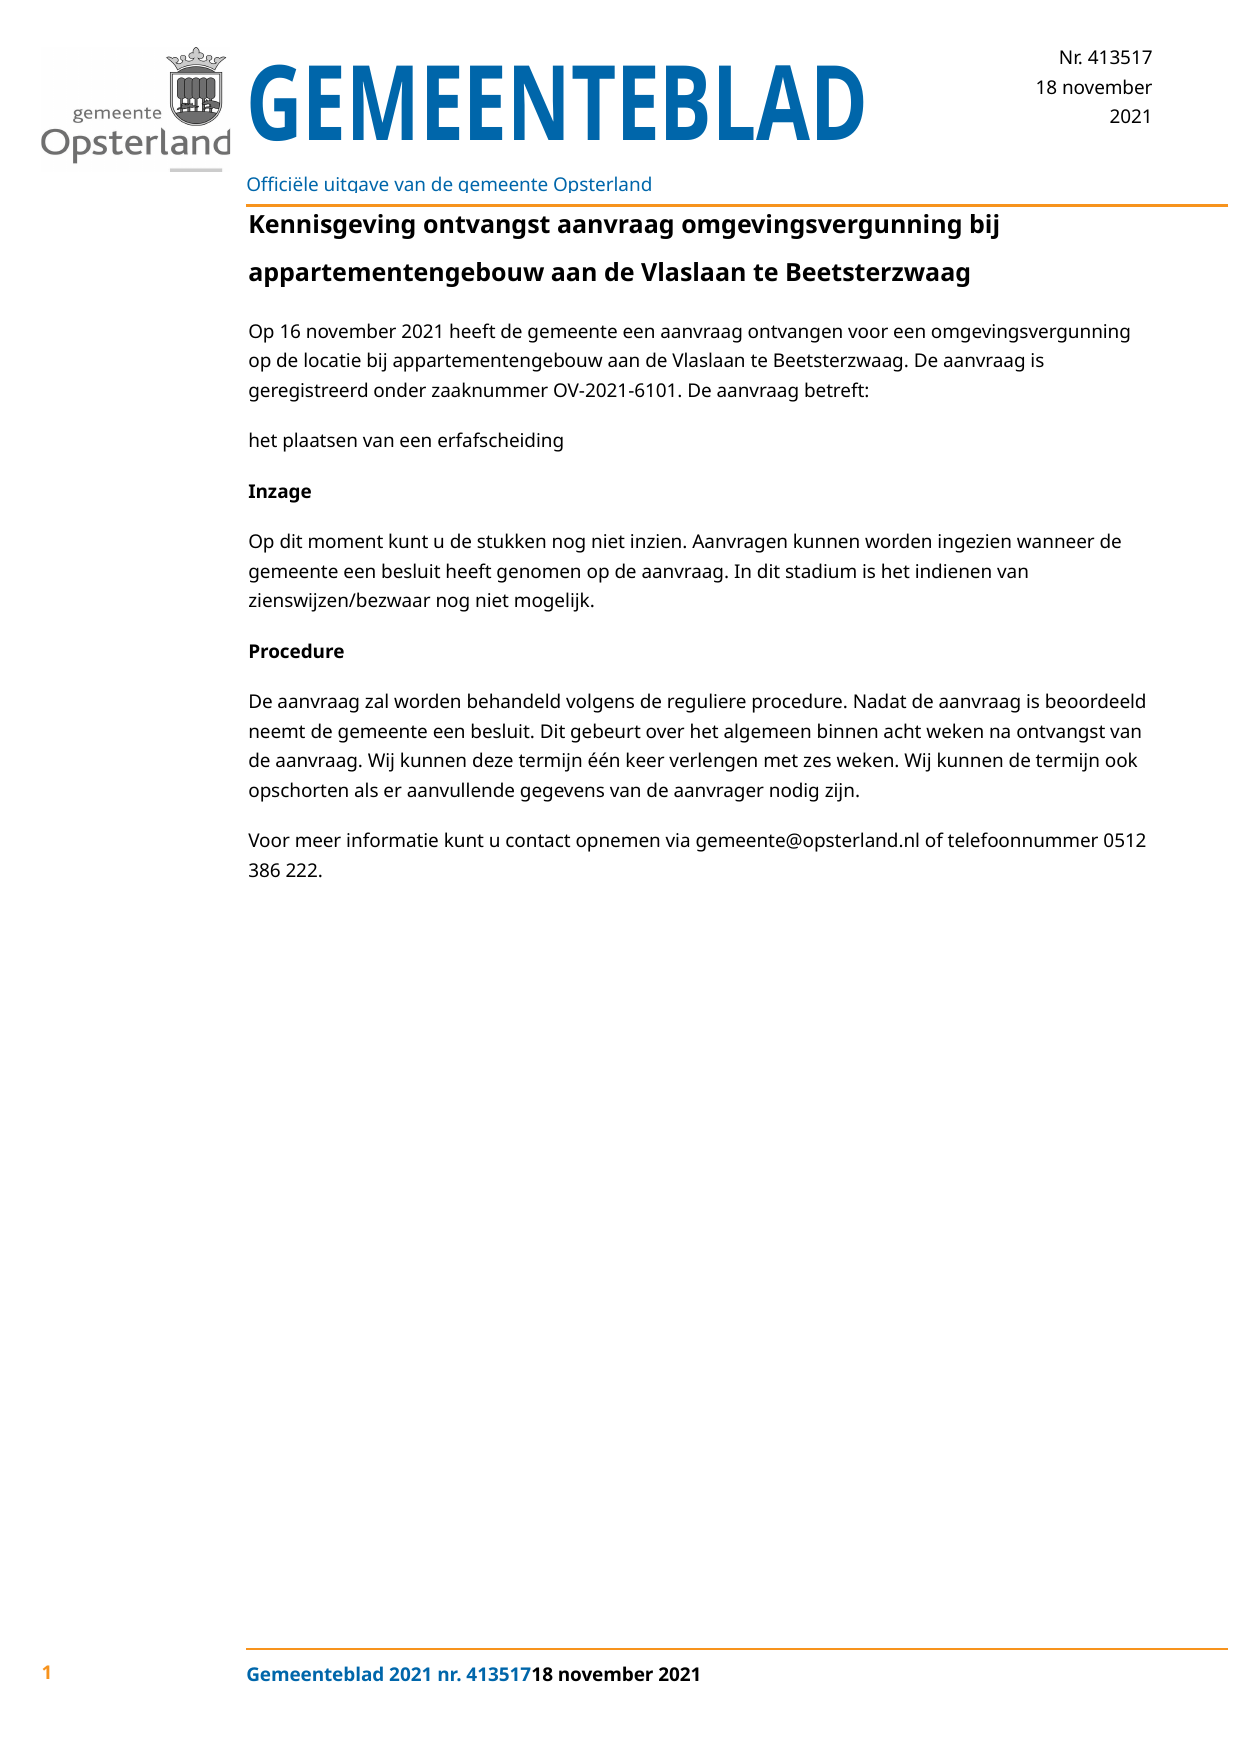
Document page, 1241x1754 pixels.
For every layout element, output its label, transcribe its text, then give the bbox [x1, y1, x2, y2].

text Procedure [248, 638, 1152, 664]
picture [41, 47, 231, 172]
text Kennisgeving ontvangst aanvraag omgevingsvergunning bij appartementengebouw aan de Vlaslaan te Beetsterzwaag [248, 207, 1152, 288]
text De aanvraag zal worden behandeld volgens de reguliere procedure. Nadat de aanvraag is beoordeeld neemt de gemeente een besluit. Dit gebeurt over het algemeen binnen acht weken na ontvangst van de aanvraag. Wij kunnen deze termijn één keer verlengen met zes weken. Wij kunnen de termijn ook opschorten als er aanvullende gegevens van de aanvrager nodig zijn. [248, 688, 1152, 803]
text Op 16 november 2021 heeft de gemeente een aanvraag ontvangen voor een omgevingsvergunning op de locatie bij appartementengebouw aan de Vlaslaan te Beetsterzwaag. De aanvraag is geregistreerd onder zaaknummer OV-2021-6101. De aanvraag betreft: [248, 318, 1152, 403]
text Op dit moment kunt u de stukken nog niet inzien. Aanvragen kunnen worden ingezien wanneer de gemeente een besluit heeft genomen op de aanvraag. In dit stadium is het indienen van zienswijzen/bezwaar nog niet mogelijk. [248, 528, 1152, 613]
text het plaatsen van een erfafscheiding [248, 427, 1152, 453]
text Inzage [248, 478, 1152, 504]
text Voor meer informatie kunt u contact opnemen via gemeente@opsterland.nl of telefoonnummer 0512 386 222. [248, 827, 1152, 883]
